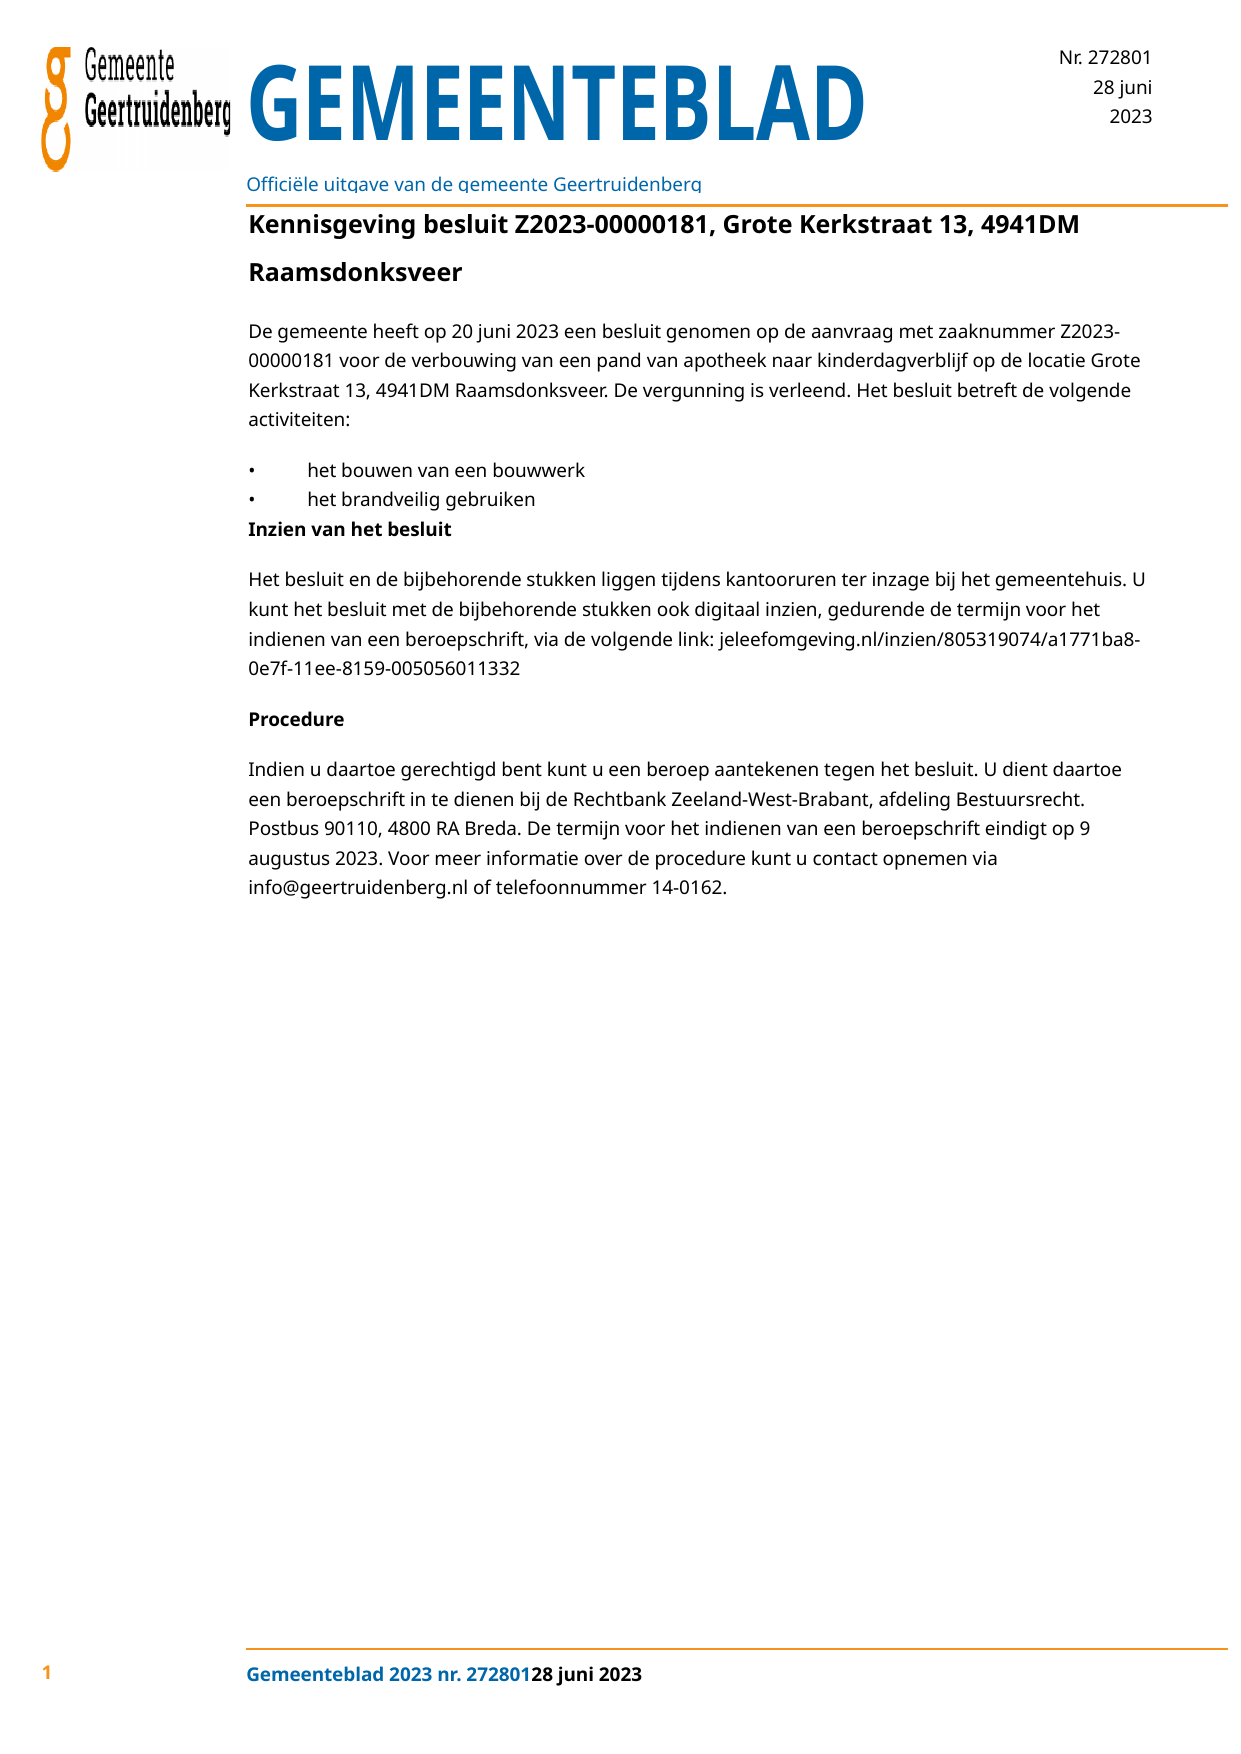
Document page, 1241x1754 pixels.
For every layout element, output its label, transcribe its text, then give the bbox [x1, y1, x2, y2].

text De gemeente heeft op 20 juni 2023 een besluit genomen op de aanvraag met zaaknummer Z2023-00000181 voor de verbouwing van een pand van apotheek naar kinderdagverblijf op de locatie Grote Kerkstraat 13, 4941DM Raamsdonksveer. De vergunning is verleend. Het besluit betreft de volgende activiteiten: [248, 318, 1152, 432]
text Inzien van het besluit [248, 516, 1152, 542]
text Procedure [248, 706, 1152, 732]
list het brandveilig gebruiken [248, 487, 1152, 512]
text Het besluit en de bijbehorende stukken liggen tijdens kantooruren ter inzage bij het gemeentehuis. U kunt het besluit met de bijbehorende stukken ook digitaal inzien, gedurende de termijn voor het indienen van een beroepschrift, via de volgende link: jeleefomgeving.nl/inzien/805319074/a1771ba8-0e7f-11ee-8159-005056011332 [248, 567, 1152, 681]
text Kennisgeving besluit Z2023-00000181, Grote Kerkstraat 13, 4941DM Raamsdonksveer [248, 207, 1152, 288]
picture [41, 47, 231, 172]
text Indien u daartoe gerechtigd bent kunt u een beroep aantekenen tegen het besluit. U dient daartoe een beroepschrift in te dienen bij de Rechtbank Zeeland-West-Brabant, afdeling Bestuursrecht. Postbus 90110, 4800 RA Breda. De termijn voor het indienen van een beroepschrift eindigt op 9 augustus 2023. Voor meer informatie over de procedure kunt u contact opnemen via info@geertruidenberg.nl of telefoonnummer 14-0162. [248, 756, 1152, 900]
list het bouwen van een bouwwerk [248, 457, 1152, 483]
